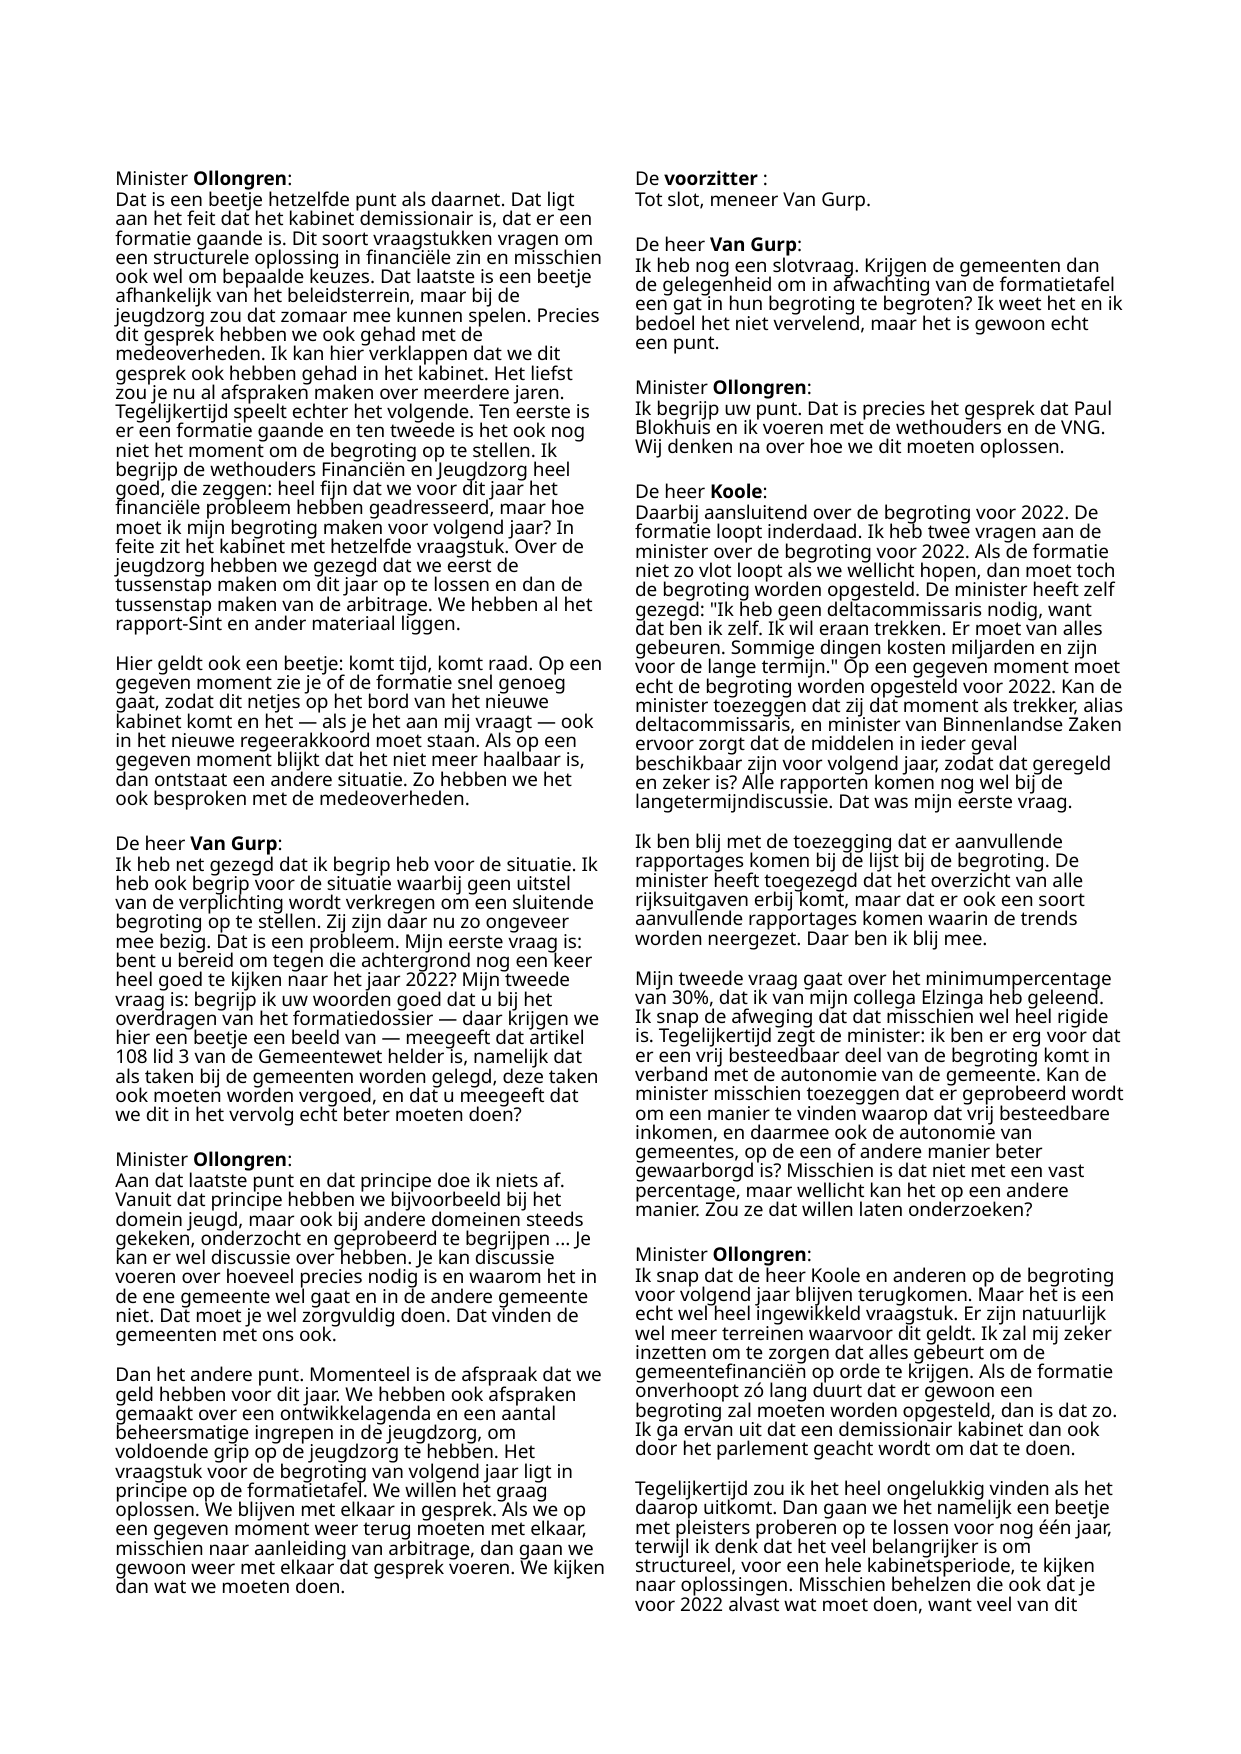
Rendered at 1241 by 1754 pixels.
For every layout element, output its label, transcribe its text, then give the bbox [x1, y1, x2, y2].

text Mijn tweede vraag gaat over het minimumpercentage van 30%, dat ik van mijn collega Elzinga heb geleend. Ik snap de afweging dat dat misschien wel heel rigide is. Tegelijkertijd zegt de minister: ik ben er erg voor dat er een vrij besteedbaar deel van de begroting komt in verband met de autonomie van de gemeente. Kan de minister misschien toezeggen dat er geprobeerd wordt om een manier te vinden waarop dat vrij besteedbare inkomen, en daarmee ook de autonomie van gemeentes, op de een of andere manier beter gewaarborgd is? Misschien is dat niet met een vast percentage, maar wellicht kan het op een andere manier. Zou ze dat willen laten onderzoeken? [635, 969, 1125, 1220]
text Minister Ollongren: [115, 1146, 605, 1172]
text De voorzitter : [635, 165, 1125, 191]
text De heer Van Gurp: [635, 231, 1125, 257]
text De heer Van Gurp: [115, 830, 605, 856]
text De heer Koole: [635, 478, 1125, 504]
text Minister Ollongren: [115, 165, 605, 191]
text Ik heb nog een slotvraag. Krijgen de gemeenten dan de gelegenheid om in afwachting van de formatietafel een gat in hun begroting te begroten? Ik weet het en ik bedoel het niet vervelend, maar het is gewoon echt een punt. [635, 257, 1125, 353]
text Dat is een beetje hetzelfde punt als daarnet. Dat ligt aan het feit dat het kabinet demissionair is, dat er een formatie gaande is. Dit soort vraagstukken vragen om een structurele oplossing in financiële zin en misschien ook wel om bepaalde keuzes. Dat laatste is een beetje afhankelijk van het beleidsterrein, maar bij de jeugdzorg zou dat zomaar mee kunnen spelen. Precies dit gesprek hebben we ook gehad met de medeoverheden. Ik kan hier verklappen dat we dit gesprek ook hebben gehad in het kabinet. Het liefst zou je nu al afspraken maken over meerdere jaren. Tegelijkertijd speelt echter het volgende. Ten eerste is er een formatie gaande en ten tweede is het ook nog niet het moment om de begroting op te stellen. Ik begrijp de wethouders Financiën en Jeugdzorg heel goed, die zeggen: heel fijn dat we voor dit jaar het financiële probleem hebben geadresseerd, maar hoe moet ik mijn begroting maken voor volgend jaar? In feite zit het kabinet met hetzelfde vraagstuk. Over de jeugdzorg hebben we gezegd dat we eerst de tussenstap maken om dit jaar op te lossen en dan de tussenstap maken van de arbitrage. We hebben al het rapport-Sint en ander materiaal liggen. [115, 191, 605, 634]
text Ik ben blij met de toezegging dat er aanvullende rapportages komen bij de lijst bij de begroting. De minister heeft toegezegd dat het overzicht van alle rijksuitgaven erbij komt, maar dat er ook een soort aanvullende rapportages komen waarin de trends worden neergezet. Daar ben ik blij mee. [635, 833, 1125, 949]
text Tot slot, meneer Van Gurp. [635, 191, 1125, 210]
text Ik snap dat de heer Koole en anderen op de begroting voor volgend jaar blijven terugkomen. Maar het is een echt wel heel ingewikkeld vraagstuk. Er zijn natuurlijk wel meer terreinen waarvoor dit geldt. Ik zal mij zeker inzetten om te zorgen dat alles gebeurt om de gemeentefinanciën op orde te krijgen. Als de formatie onverhoopt zó lang duurt dat er gewoon een begroting zal moeten worden opgesteld, dan is dat zo. Ik ga ervan uit dat een demissionair kabinet dan ook door het parlement geacht wordt om dat te doen. [635, 1267, 1125, 1459]
text Ik heb net gezegd dat ik begrip heb voor de situatie. Ik heb ook begrip voor de situatie waarbij geen uitstel van de verplichting wordt verkregen om een sluitende begroting op te stellen. Zij zijn daar nu zo ongeveer mee bezig. Dat is een probleem. Mijn eerste vraag is: bent u bereid om tegen die achtergrond nog een keer heel goed te kijken naar het jaar 2022? Mijn tweede vraag is: begrijp ik uw woorden goed dat u bij het overdragen van het formatiedossier — daar krijgen we hier een beetje een beeld van — meegeeft dat artikel 108 lid 3 van de Gemeentewet helder is, namelijk dat als taken bij de gemeenten worden gelegd, deze taken ook moeten worden vergoed, en dat u meegeeft dat we dit in het vervolg echt beter moeten doen? [115, 856, 605, 1126]
text Daarbij aansluitend over de begroting voor 2022. De formatie loopt inderdaad. Ik heb twee vragen aan de minister over de begroting voor 2022. Als de formatie niet zo vlot loopt als we wellicht hopen, dan moet toch de begroting worden opgesteld. De minister heeft zelf gezegd: "Ik heb geen deltacommissaris nodig, want dat ben ik zelf. Ik wil eraan trekken. Er moet van alles gebeuren. Sommige dingen kosten miljarden en zijn voor de lange termijn." Op een gegeven moment moet echt de begroting worden opgesteld voor 2022. Kan de minister toezeggen dat zij dat moment als trekker, alias deltacommissaris, en minister van Binnenlandse Zaken ervoor zorgt dat de middelen in ieder geval beschikbaar zijn voor volgend jaar, zodat dat geregeld en zeker is? Alle rapporten komen nog wel bij de langetermijndiscussie. Dat was mijn eerste vraag. [635, 504, 1125, 812]
text Dan het andere punt. Momenteel is de afspraak dat we geld hebben voor dit jaar. We hebben ook afspraken gemaakt over een ontwikkelagenda en een aantal beheersmatige ingrepen in de jeugdzorg, om voldoende grip op de jeugdzorg te hebben. Het vraagstuk voor de begroting van volgend jaar ligt in principe op de formatietafel. We willen het graag oplossen. We blijven met elkaar in gesprek. Als we op een gegeven moment weer terug moeten met elkaar, misschien naar aanleiding van arbitrage, dan gaan we gewoon weer met elkaar dat gesprek voeren. We kijken dan wat we moeten doen. [115, 1366, 605, 1597]
text Minister Ollongren: [635, 1241, 1125, 1267]
text Ik begrijp uw punt. Dat is precies het gesprek dat Paul Blokhuis en ik voeren met de wethouders en de VNG. Wij denken na over hoe we dit moeten oplossen. [635, 400, 1125, 458]
text Tegelijkertijd zou ik het heel ongelukkig vinden als het daarop uitkomt. Dan gaan we het namelijk een beetje met pleisters proberen op te lossen voor nog één jaar, terwijl ik denk dat het veel belangrijker is om structureel, voor een hele kabinetsperiode, te kijken naar oplossingen. Misschien behelzen die ook dat je voor 2022 alvast wat moet doen, want veel van dit [635, 1480, 1125, 1615]
text Hier geldt ook een beetje: komt tijd, komt raad. Op een gegeven moment zie je of de formatie snel genoeg gaat, zodat dit netjes op het bord van het nieuwe kabinet komt en het — als je het aan mij vraagt — ook in het nieuwe regeerakkoord moet staan. Als op een gegeven moment blijkt dat het niet meer haalbaar is, dan ontstaat een andere situatie. Zo hebben we het ook besproken met de medeoverheden. [115, 655, 605, 809]
text Aan dat laatste punt en dat principe doe ik niets af. Vanuit dat principe hebben we bijvoorbeeld bij het domein jeugd, maar ook bij andere domeinen steeds gekeken, onderzocht en geprobeerd te begrijpen ... Je kan er wel discussie over hebben. Je kan discussie voeren over hoeveel precies nodig is en waarom het in de ene gemeente wel gaat en in de andere gemeente niet. Dat moet je wel zorgvuldig doen. Dat vinden de gemeenten met ons ook. [115, 1172, 605, 1346]
text Minister Ollongren: [635, 374, 1125, 400]
